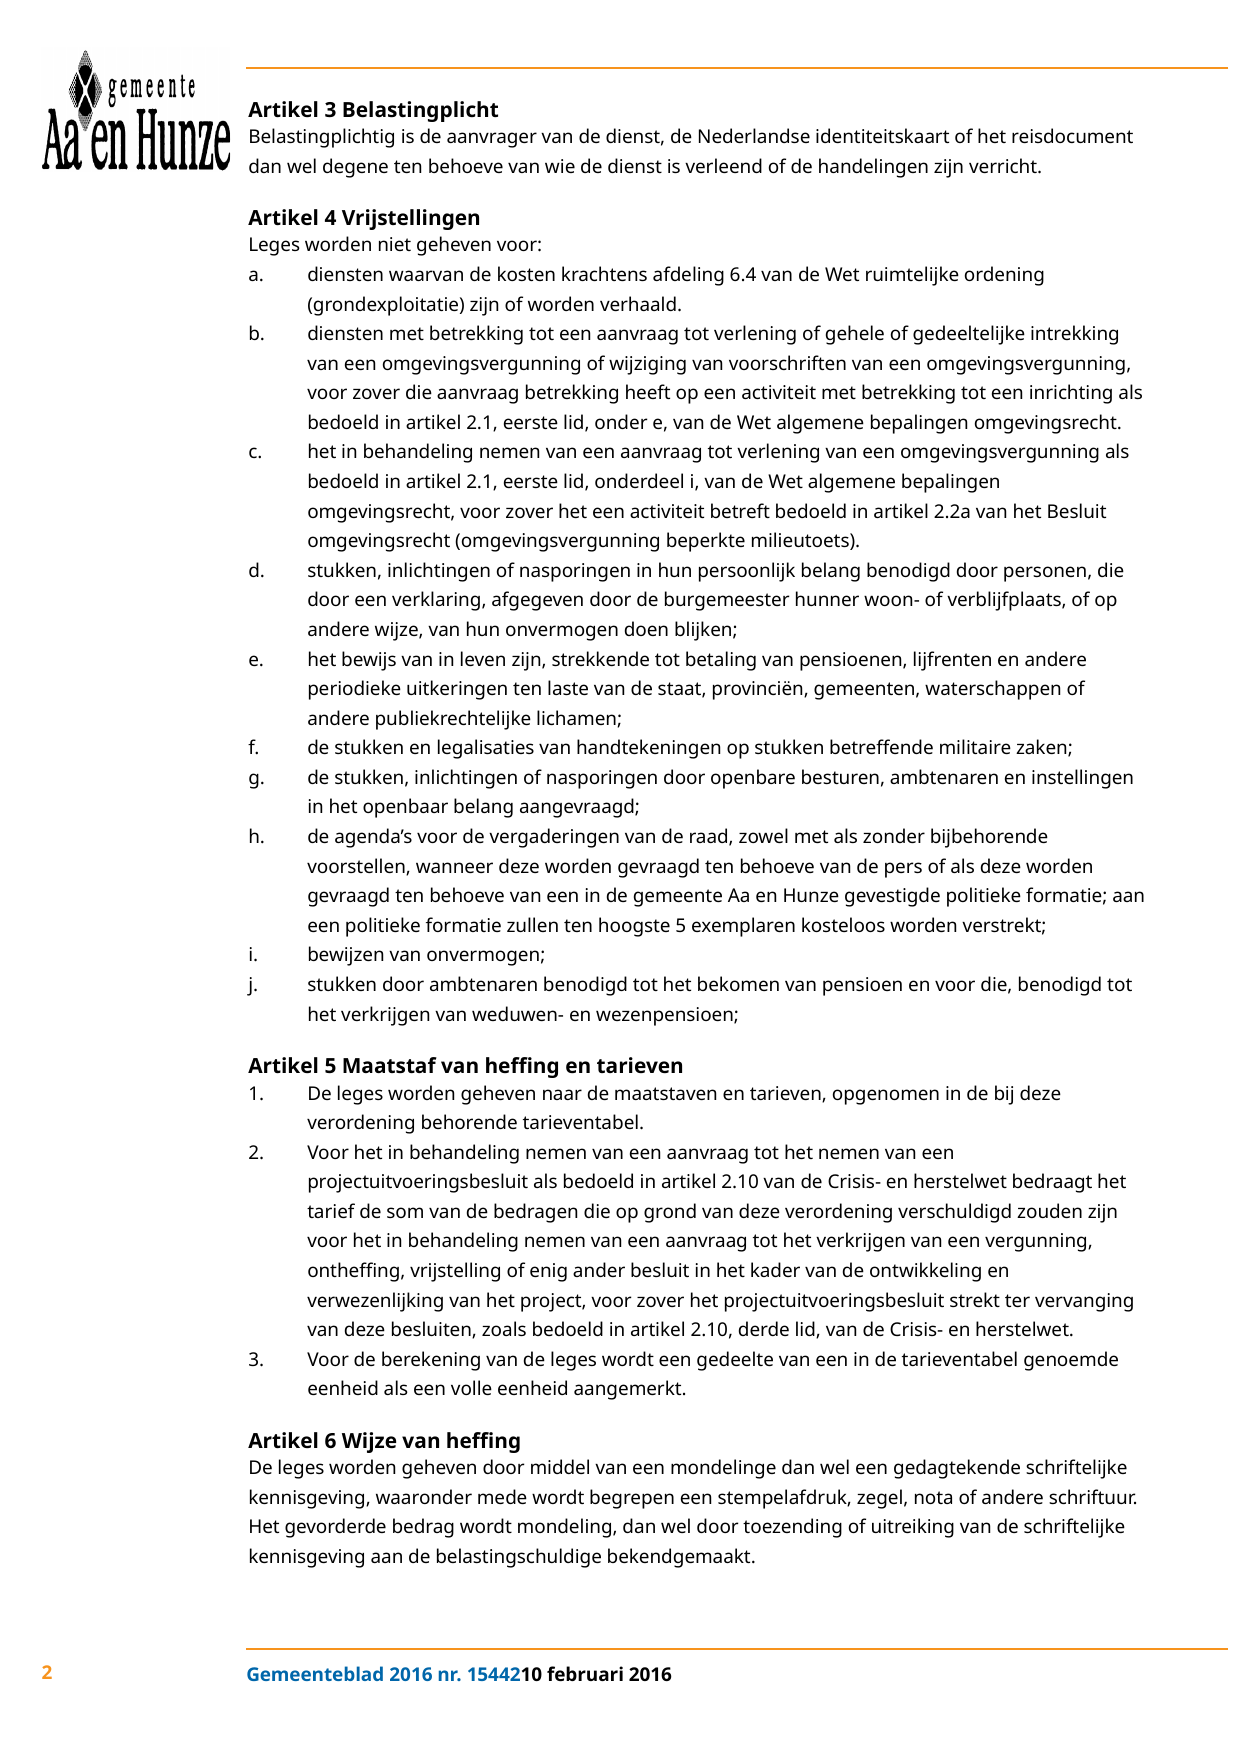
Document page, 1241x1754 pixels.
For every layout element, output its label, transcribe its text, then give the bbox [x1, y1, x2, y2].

list diensten met betrekking tot een aanvraag tot verlening of gehele of gedeeltelijke intrekking van een omgevingsvergunning of wijziging van voorschriften van een omgevingsvergunning, voor zover die aanvraag betrekking heeft op een activiteit met betrekking tot een inrichting als bedoeld in artikel 2.1, eerste lid, onder e, van de Wet algemene bepalingen omgevingsrecht. [248, 320, 1152, 435]
list De leges worden geheven naar de maatstaven en tarieven, opgenomen in de bij deze verordening behorende tarieventabel. [248, 1080, 1152, 1135]
list Voor de berekening van de leges wordt een gedeelte van een in de tarieventabel genoemde eenheid als een volle eenheid aangemerkt. [248, 1346, 1152, 1401]
list stukken door ambtenaren benodigd tot het bekomen van pensioen en voor die, benodigd tot het verkrijgen van weduwen- en wezenpensioen; [248, 971, 1152, 1027]
list diensten waarvan de kosten krachtens afdeling 6.4 van de Wet ruimtelijke ordening (grondexploitatie) zijn of worden verhaald. [248, 261, 1152, 317]
list het in behandeling nemen van een aanvraag tot verlening van een omgevingsvergunning als bedoeld in artikel 2.1, eerste lid, onderdeel i, van de Wet algemene bepalingen omgevingsrecht, voor zover het een activiteit betreft bedoeld in artikel 2.2a van het Besluit omgevingsrecht (omgevingsvergunning beperkte milieutoets). [248, 439, 1152, 553]
text Artikel 6 Wijze van heffing [248, 1426, 1152, 1454]
text Artikel 5 Maatstaf van heffing en tarieven [248, 1051, 1152, 1080]
picture [41, 47, 231, 172]
text Leges worden niet geheven voor: [248, 232, 1152, 257]
list de agenda’s voor de vergaderingen van de raad, zowel met als zonder bijbehorende voorstellen, wanneer deze worden gevraagd ten behoeve van de pers of als deze worden gevraagd ten behoeve van een in de gemeente Aa en Hunze gevestigde politieke formatie; aan een politieke formatie zullen ten hoogste 5 exemplaren kosteloos worden verstrekt; [248, 823, 1152, 938]
list bewijzen van onvermogen; [248, 942, 1152, 967]
text Belastingplichtig is de aanvrager van de dienst, de Nederlandse identiteitskaart of het reisdocument dan wel degene ten behoeve van wie de dienst is verleend of de handelingen zijn verricht. [248, 123, 1152, 178]
text Artikel 3 Belastingplicht [248, 95, 1152, 123]
list de stukken, inlichtingen of nasporingen door openbare besturen, ambtenaren en instellingen in het openbaar belang aangevraagd; [248, 764, 1152, 819]
list Voor het in behandeling nemen van een aanvraag tot het nemen van een projectuitvoeringsbesluit als bedoeld in artikel 2.10 van de Crisis- en herstelwet bedraagt het tarief de som van de bedragen die op grond van deze verordening verschuldigd zouden zijn voor het in behandeling nemen van een aanvraag tot het verkrijgen van een vergunning, ontheffing, vrijstelling of enig ander besluit in het kader van de ontwikkeling en verwezenlijking van het project, voor zover het projectuitvoeringsbesluit strekt ter vervanging van deze besluiten, zoals bedoeld in artikel 2.10, derde lid, van de Crisis- en herstelwet. [248, 1139, 1152, 1342]
list de stukken en legalisaties van handtekeningen op stukken betreffende militaire zaken; [248, 734, 1152, 760]
text De leges worden geheven door middel van een mondelinge dan wel een gedagtekende schriftelijke kennisgeving, waaronder mede wordt begrepen een stempelafdruk, zegel, nota of andere schriftuur. Het gevorderde bedrag wordt mondeling, dan wel door toezending of uitreiking van de schriftelijke kennisgeving aan de belastingschuldige bekendgemaakt. [248, 1454, 1152, 1569]
text Artikel 4 Vrijstellingen [248, 203, 1152, 232]
list stukken, inlichtingen of nasporingen in hun persoonlijk belang benodigd door personen, die door een verklaring, afgegeven door de burgemeester hunner woon- of verblijfplaats, of op andere wijze, van hun onvermogen doen blijken; [248, 557, 1152, 642]
list het bewijs van in leven zijn, strekkende tot betaling van pensioenen, lijfrenten en andere periodieke uitkeringen ten laste van de staat, provinciën, gemeenten, waterschappen of andere publiekrechtelijke lichamen; [248, 646, 1152, 731]
